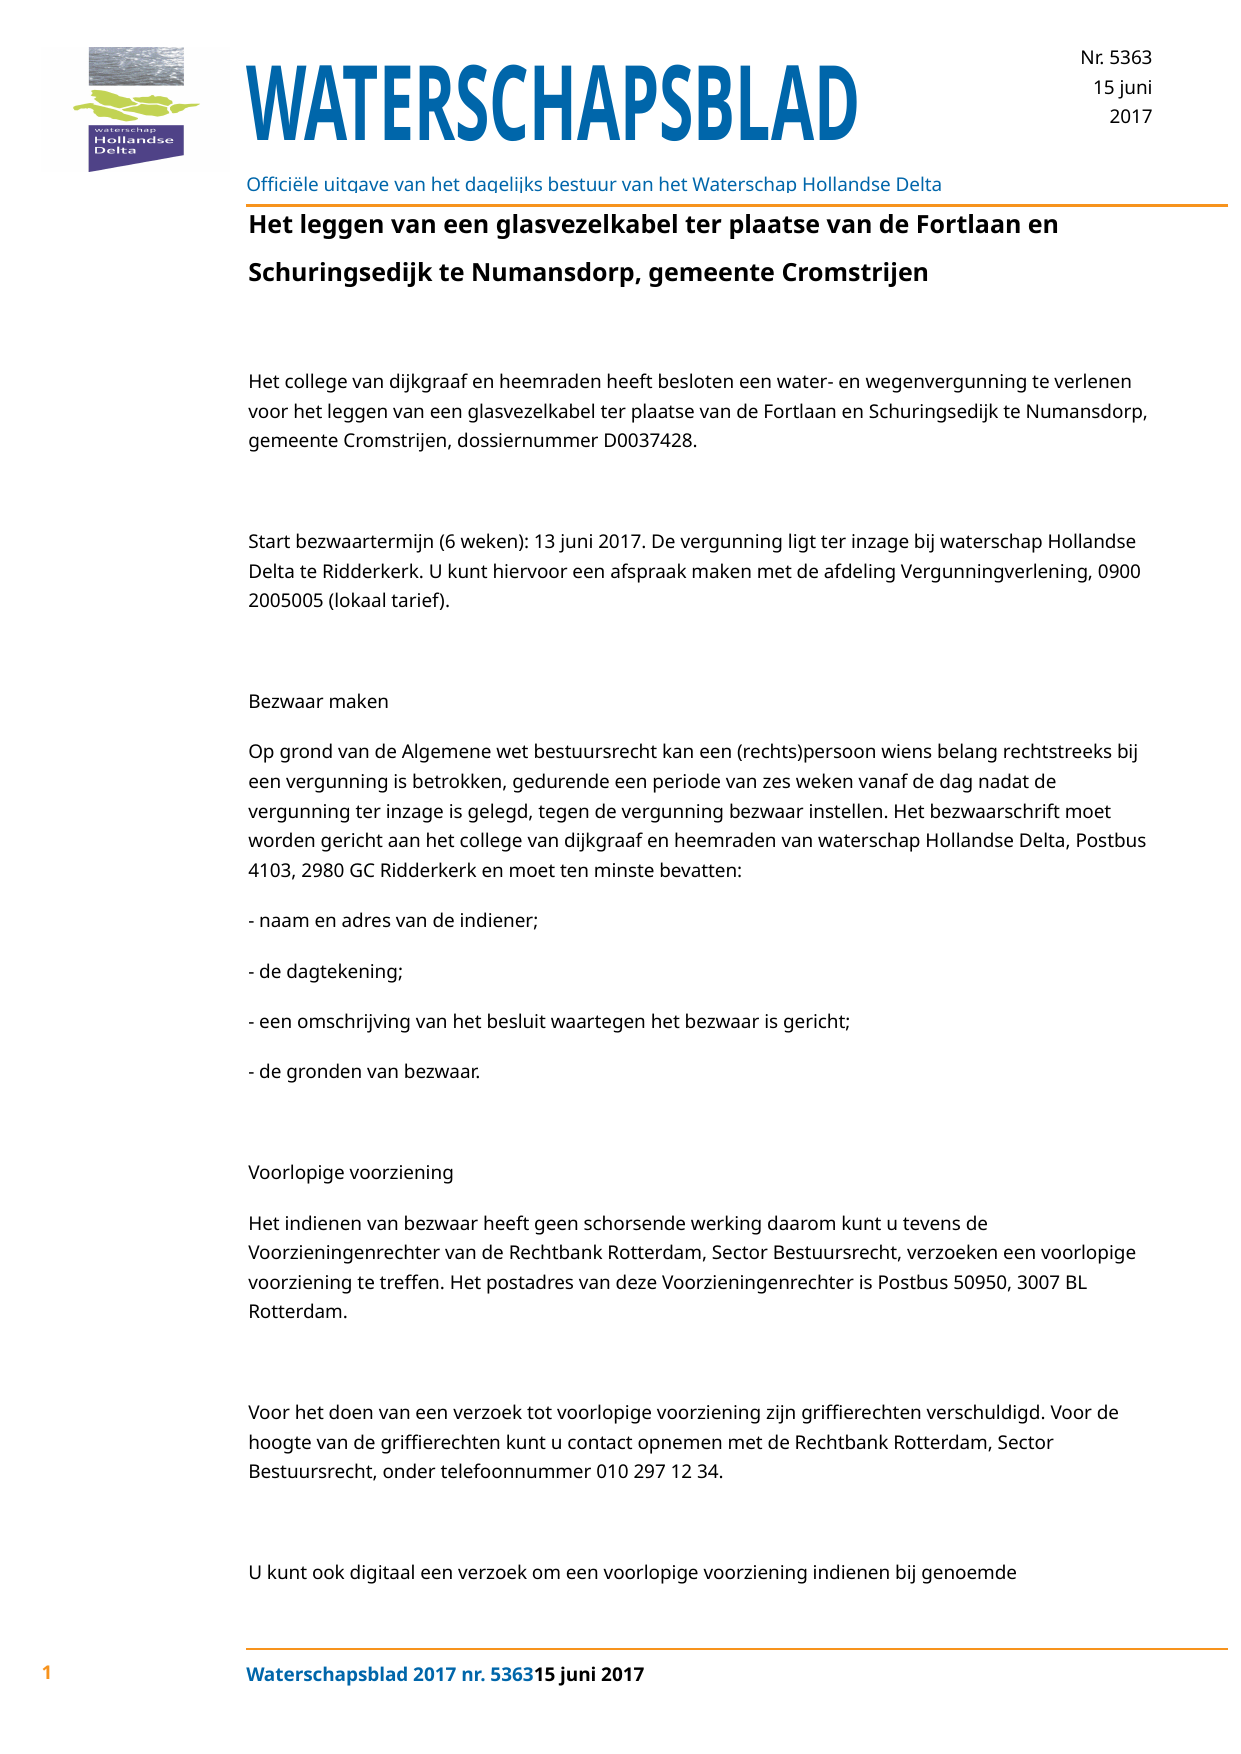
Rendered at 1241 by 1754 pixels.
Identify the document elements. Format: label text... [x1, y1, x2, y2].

text Het indienen van bezwaar heeft geen schorsende werking daarom kunt u tevens de Voorzieningenrechter van de Rechtbank Rotterdam, Sector Bestuursrecht, verzoeken een voorlopige voorziening te treffen. Het postadres van deze Voorzieningenrechter is Postbus 50950, 3007 BL Rotterdam. [248, 1210, 1152, 1324]
text - een omschrijving van het besluit waartegen het bezwaar is gericht; [248, 1008, 1152, 1034]
text - naam en adres van de indiener; [248, 907, 1152, 933]
text Voor het doen van een verzoek tot voorlopige voorziening zijn griffierechten verschuldigd. Voor de hoogte van de griffierechten kunt u contact opnemen met de Rechtbank Rotterdam, Sector Bestuursrecht, onder telefoonnummer 010 297 12 34. [248, 1399, 1152, 1484]
text - de dagtekening; [248, 958, 1152, 984]
text Het college van dijkgraaf en heemraden heeft besloten een water- en wegenvergunning te verlenen voor het leggen van een glasvezelkabel ter plaatse van de Fortlaan en Schuringsedijk te Numansdorp, gemeente Cromstrijen, dossiernummer D0037428. [248, 368, 1152, 453]
picture [41, 47, 231, 172]
text Voorlopige voorziening [248, 1159, 1152, 1185]
text U kunt ook digitaal een verzoek om een voorlopige voorziening indienen bij genoemde [248, 1559, 1152, 1585]
text Op grond van de Algemene wet bestuursrecht kan een (rechts)persoon wiens belang rechtstreeks bij een vergunning is betrokken, gedurende een periode van zes weken vanaf de dag nadat de vergunning ter inzage is gelegd, tegen de vergunning bezwaar instellen. Het bezwaarschrift moet worden gericht aan het college van dijkgraaf en heemraden van waterschap Hollandse Delta, Postbus 4103, 2980 GC Ridderkerk en moet ten minste bevatten: [248, 739, 1152, 883]
text Bezwaar maken [248, 688, 1152, 714]
text Start bezwaartermijn (6 weken): 13 juni 2017. De vergunning ligt ter inzage bij waterschap Hollandse Delta te Ridderkerk. U kunt hiervoor een afspraak maken met de afdeling Vergunningverlening, 0900 2005005 (lokaal tarief). [248, 528, 1152, 613]
text Het leggen van een glasvezelkabel ter plaatse van de Fortlaan en Schuringsedijk te Numansdorp, gemeente Cromstrijen [248, 207, 1152, 288]
text - de gronden van bezwaar. [248, 1059, 1152, 1084]
